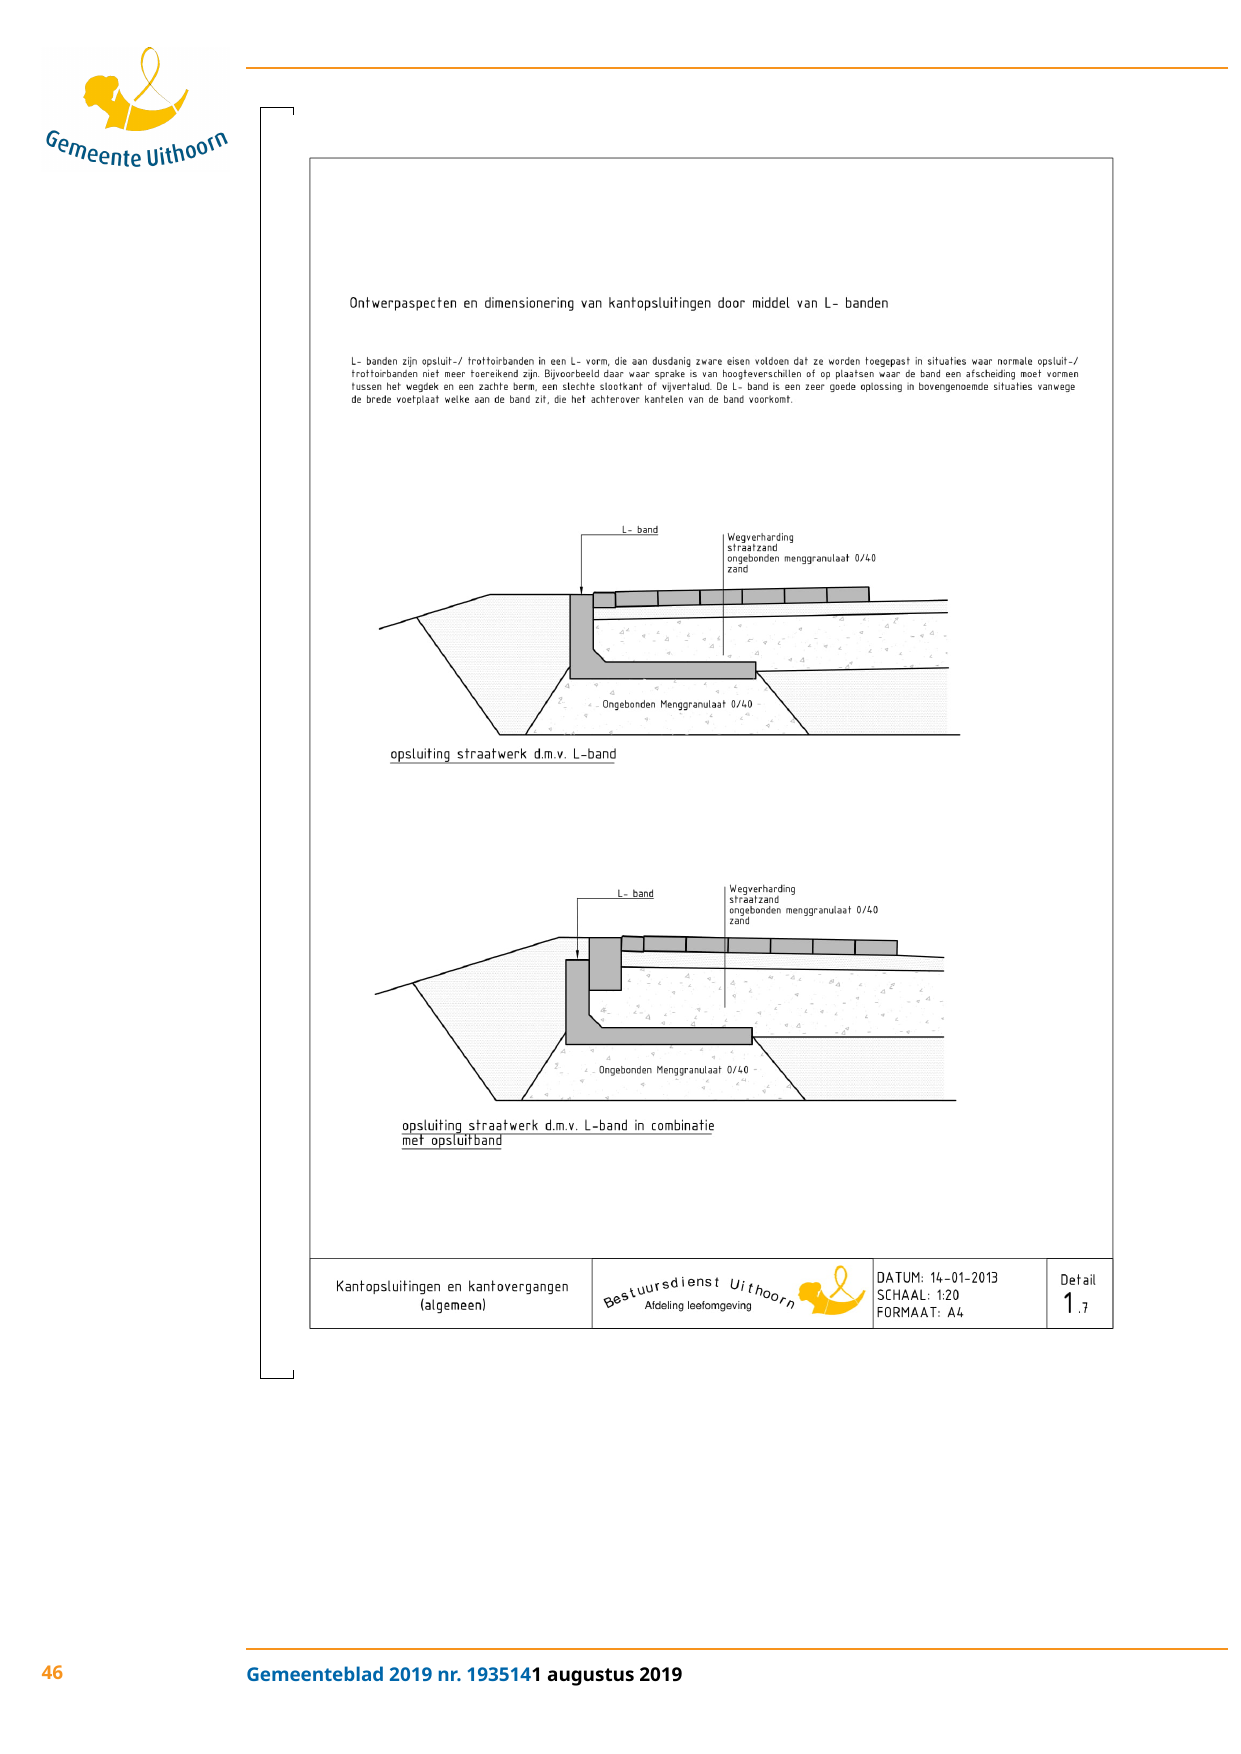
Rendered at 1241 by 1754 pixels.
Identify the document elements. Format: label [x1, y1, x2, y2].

picture [268, 115, 1155, 1370]
picture [41, 47, 231, 172]
